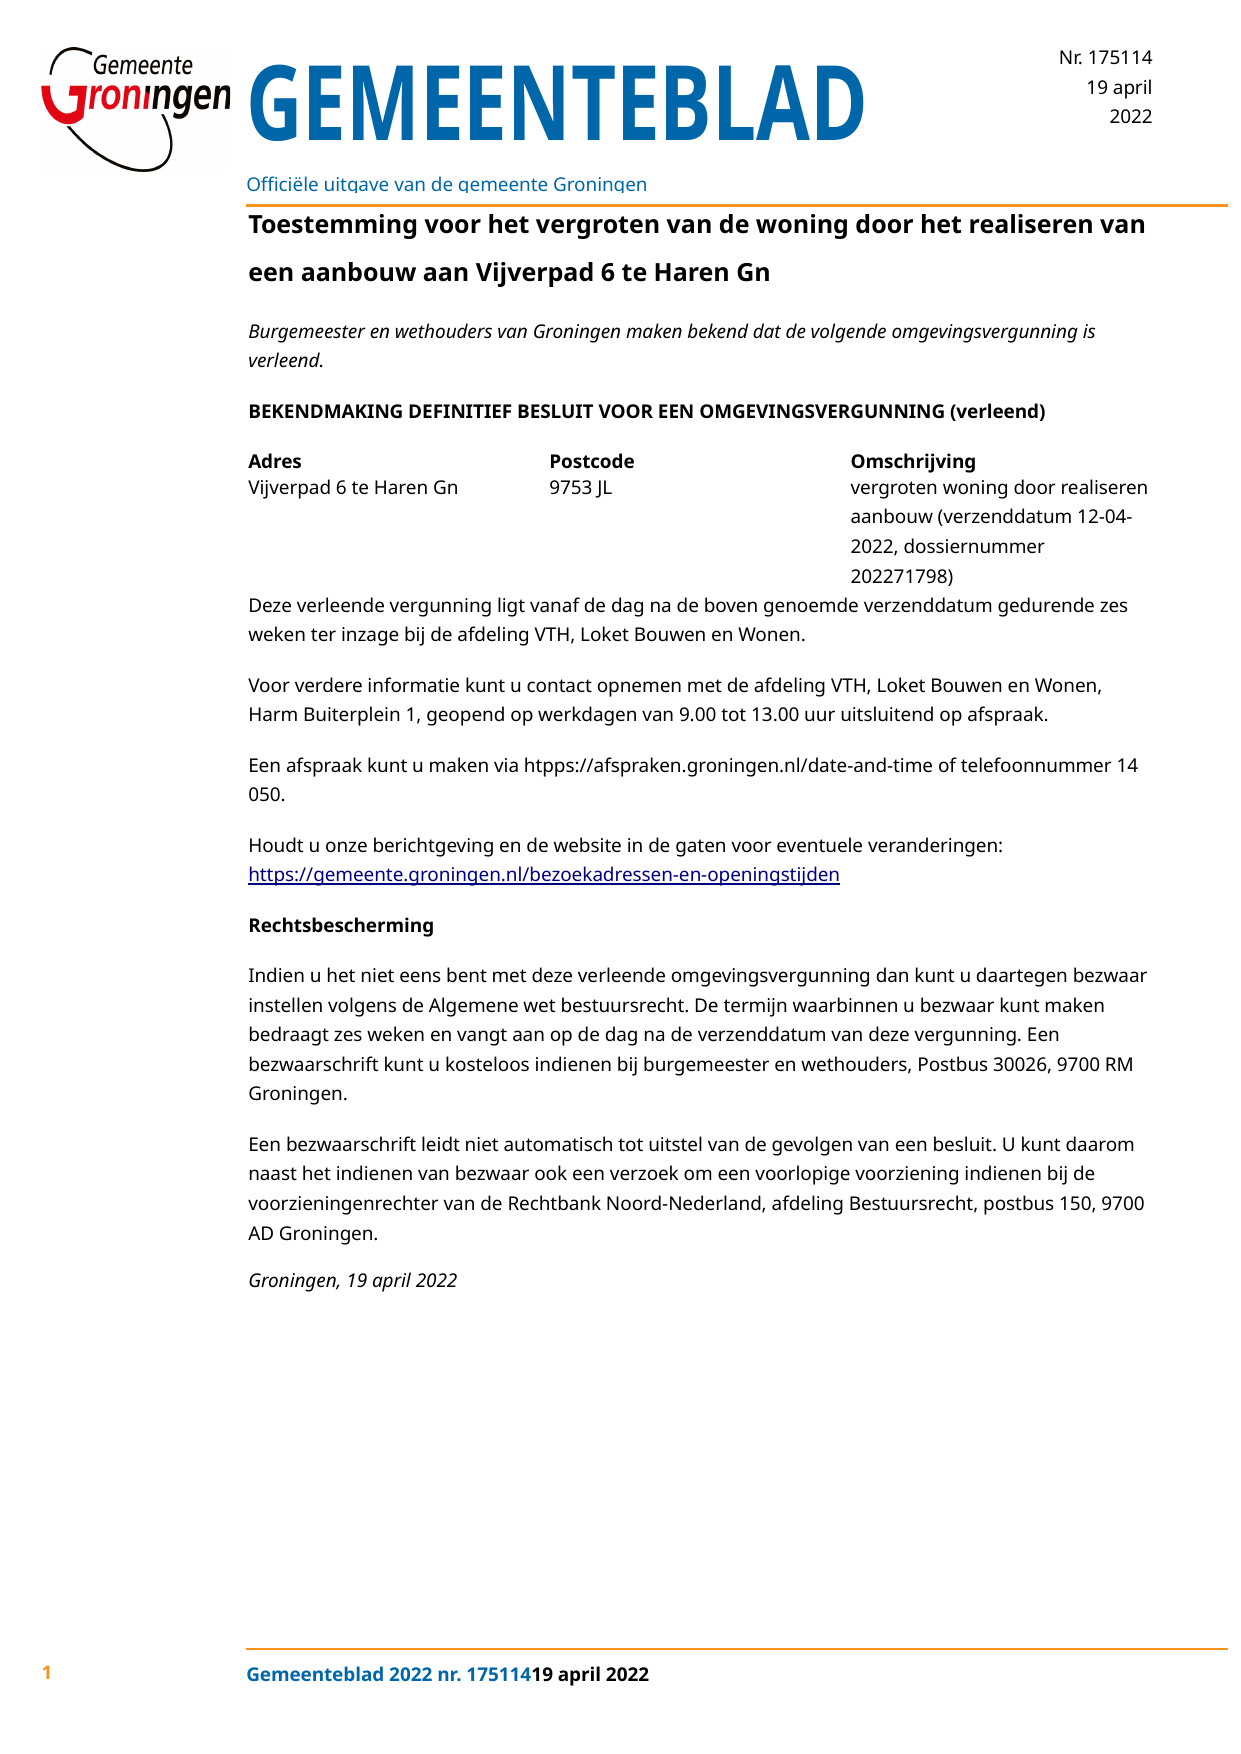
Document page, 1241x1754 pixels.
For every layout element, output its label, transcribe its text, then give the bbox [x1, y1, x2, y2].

text Een afspraak kunt u maken via htpps://afspraken.groningen.nl/date-and-time of telefoonnummer 14 050. [248, 752, 1152, 807]
table_cell Vijverpad 6 te Haren Gn [248, 474, 549, 589]
table_header Postcode [549, 449, 850, 474]
text BEKENDMAKING DEFINITIEF BESLUIT VOOR EEN OMGEVINGSVERGUNNING (verleend) [248, 398, 1152, 424]
text Voor verdere informatie kunt u contact opnemen met de afdeling VTH, Loket Bouwen en Wonen, Harm Buiterplein 1, geopend op werkdagen van 9.00 tot 13.00 uur uitsluitend op afspraak. [248, 672, 1152, 727]
table_cell 9753 JL [549, 474, 850, 589]
text Burgemeester en wethouders van Groningen maken bekend dat de volgende omgevingsvergunning is verleend. [248, 318, 1152, 373]
text Houdt u onze berichtgeving en de website in de gaten voor eventuele veranderingen: https://gemeente.groningen.nl/bezoekadressen-en-openingstijden [248, 832, 1152, 887]
table_cell vergroten woning door realiseren aanbouw (verzenddatum 12-04-2022, dossiernummer 202271798) [850, 474, 1152, 589]
table_header Adres [248, 449, 549, 474]
text Een bezwaarschrift leidt niet automatisch tot uitstel van de gevolgen van een besluit. U kunt daarom naast het indienen van bezwaar ook een verzoek om een voorlopige voorziening indienen bij de voorzieningenrechter van de Rechtbank Noord-Nederland, afdeling Bestuursrecht, postbus 150, 9700 AD Groningen. [248, 1131, 1152, 1246]
picture [41, 47, 231, 172]
text Rechtsbescherming [248, 912, 1152, 938]
text Groningen, 19 april 2022 [248, 1268, 1152, 1293]
text Indien u het niet eens bent met deze verleende omgevingsvergunning dan kunt u daartegen bezwaar instellen volgens de Algemene wet bestuursrecht. De termijn waarbinnen u bezwaar kunt maken bedraagt zes weken en vangt aan op de dag na de verzenddatum van deze vergunning. Een bezwaarschrift kunt u kosteloos indienen bij burgemeester en wethouders, Postbus 30026, 9700 RM Groningen. [248, 962, 1152, 1106]
text Toestemming voor het vergroten van de woning door het realiseren van een aanbouw aan Vijverpad 6 te Haren Gn [248, 207, 1152, 288]
text Deze verleende vergunning ligt vanaf de dag na de boven genoemde verzenddatum gedurende zes weken ter inzage bij de afdeling VTH, Loket Bouwen en Wonen. [248, 592, 1152, 647]
table_header Omschrijving [850, 449, 1152, 474]
